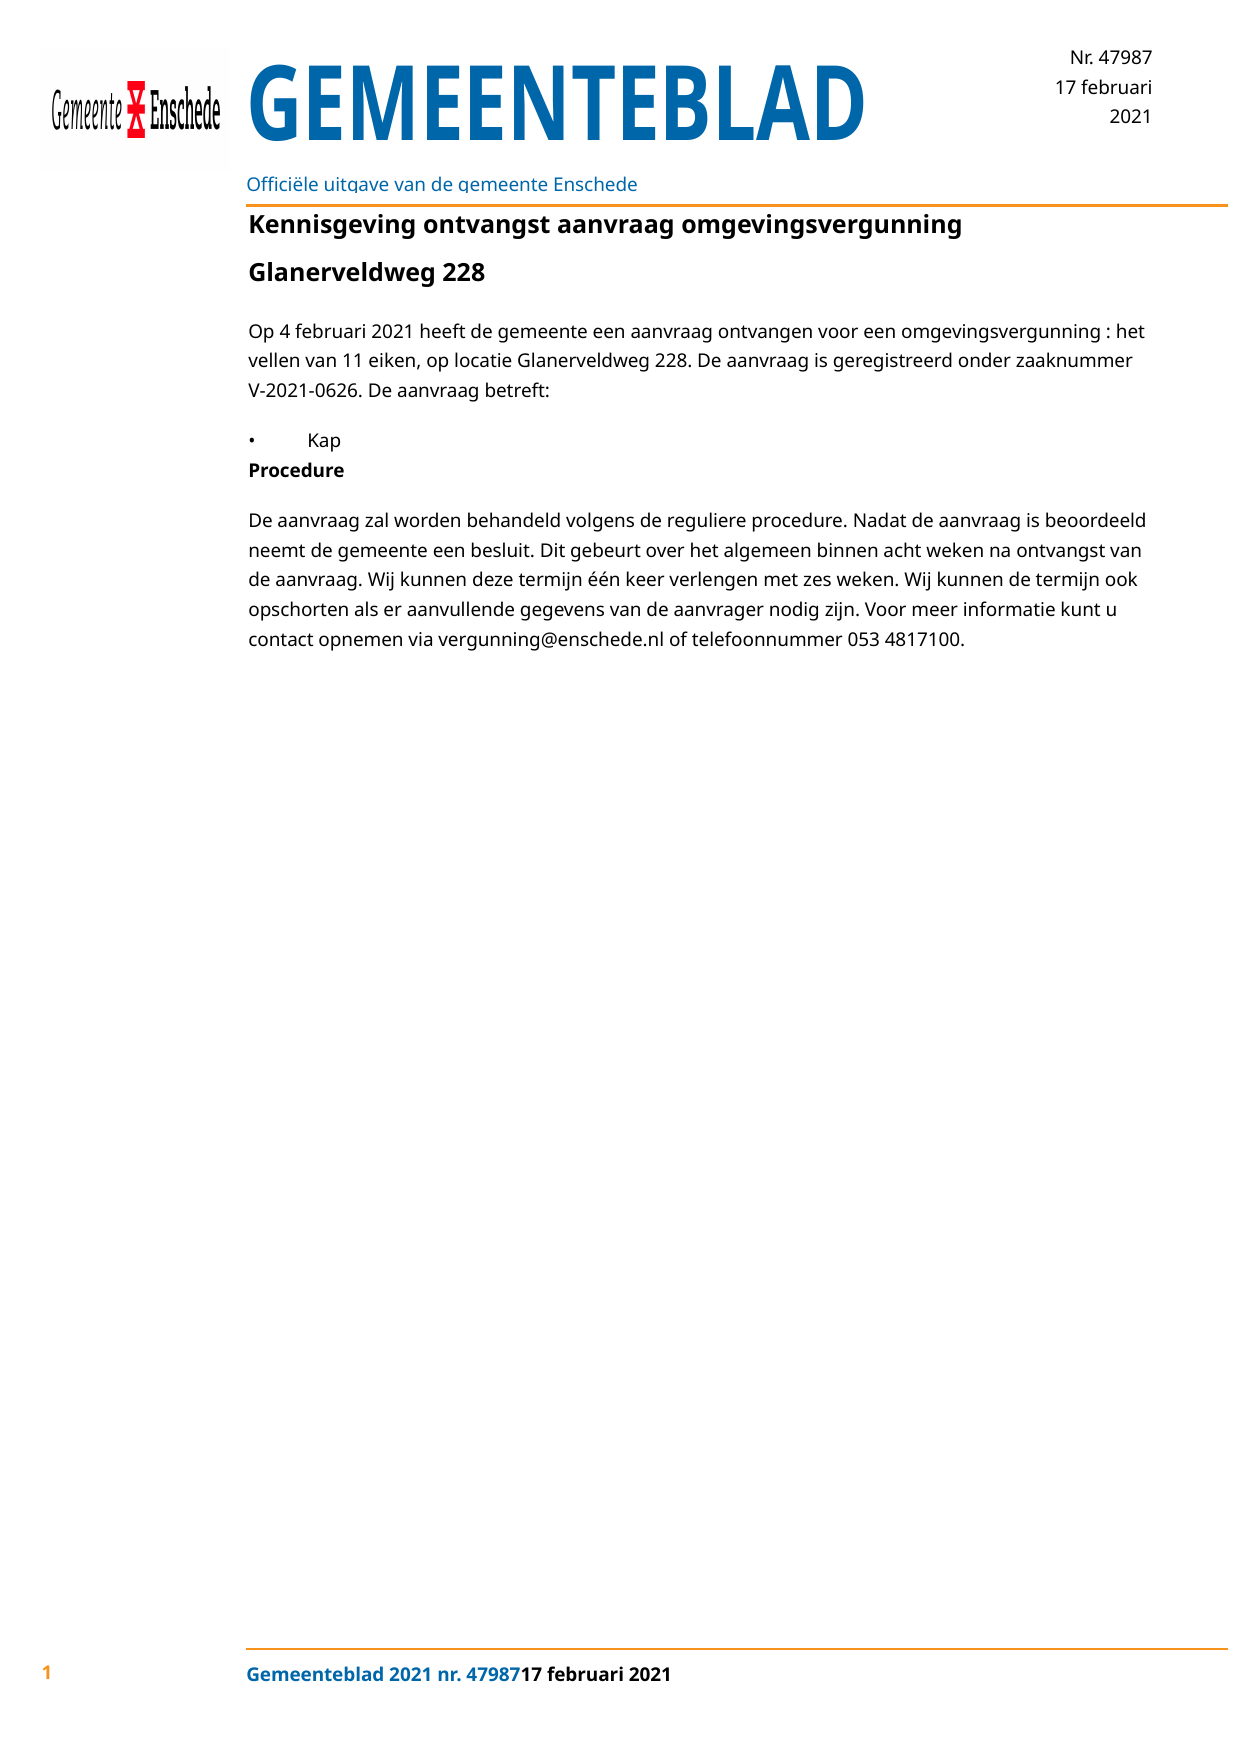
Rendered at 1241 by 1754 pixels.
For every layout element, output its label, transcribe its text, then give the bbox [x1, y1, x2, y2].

text Procedure [248, 457, 1152, 483]
list Kap [248, 427, 1152, 453]
text De aanvraag zal worden behandeld volgens de reguliere procedure. Nadat de aanvraag is beoordeeld neemt de gemeente een besluit. Dit gebeurt over het algemeen binnen acht weken na ontvangst van de aanvraag. Wij kunnen deze termijn één keer verlengen met zes weken. Wij kunnen de termijn ook opschorten als er aanvullende gegevens van de aanvrager nodig zijn. Voor meer informatie kunt u contact opnemen via vergunning@enschede.nl of telefoonnummer 053 4817100. [248, 507, 1152, 652]
text Op 4 februari 2021 heeft de gemeente een aanvraag ontvangen voor een omgevingsvergunning : het vellen van 11 eiken, op locatie Glanerveldweg 228. De aanvraag is geregistreerd onder zaaknummer V-2021-0626. De aanvraag betreft: [248, 318, 1152, 403]
text Kennisgeving ontvangst aanvraag omgevingsvergunning Glanerveldweg 228 [248, 207, 1152, 288]
picture [41, 47, 231, 172]
